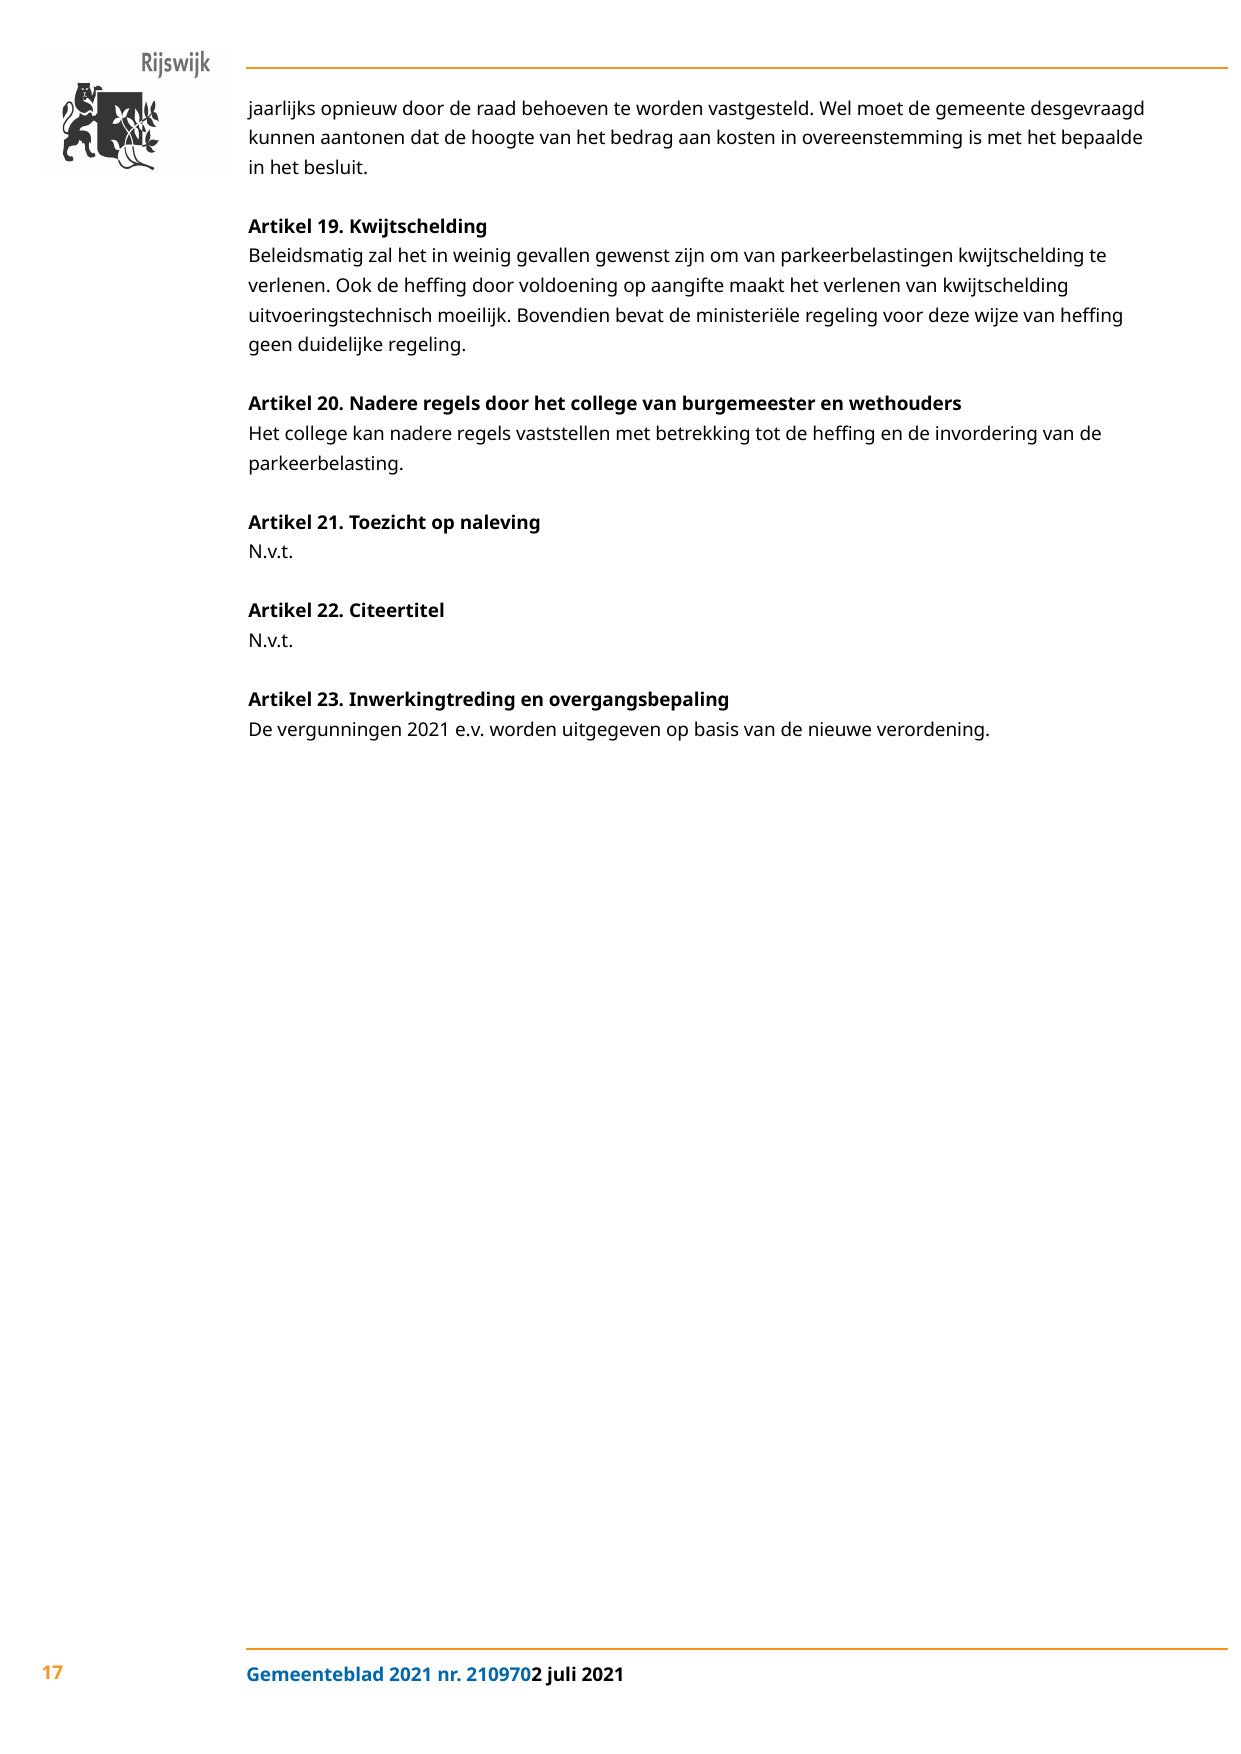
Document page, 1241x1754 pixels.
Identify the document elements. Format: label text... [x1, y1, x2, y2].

text Artikel 20. Nadere regels door het college van burgemeester en wethouders [248, 391, 1152, 416]
text De vergunningen 2021 e.v. worden uitgegeven op basis van de nieuwe verordening. [248, 716, 1152, 742]
text Artikel 23. Inwerkingtreding en overgangsbepaling [248, 686, 1152, 712]
text Beleidsmatig zal het in weinig gevallen gewenst zijn om van parkeerbelastingen kwijtschelding te verlenen. Ook de heffing door voldoening op aangifte maakt het verlenen van kwijtschelding uitvoeringstechnisch moeilijk. Bovendien bevat de ministeriële regeling voor deze wijze van heffing geen duidelijke regeling. [248, 243, 1152, 357]
text Artikel 21. Toezicht op naleving [248, 509, 1152, 535]
text N.v.t. [248, 538, 1152, 564]
text Artikel 22. Citeertitel [248, 598, 1152, 623]
text Artikel 19. Kwijtschelding [248, 213, 1152, 239]
text Het college kan nadere regels vaststellen met betrekking tot de heffing en de invordering van de parkeerbelasting. [248, 420, 1152, 476]
picture [41, 47, 231, 172]
text jaarlijks opnieuw door de raad behoeven te worden vastgesteld. Wel moet de gemeente desgevraagd kunnen aantonen dat de hoogte van het bedrag aan kosten in overeenstemming is met het bepaalde in het besluit. [248, 95, 1152, 180]
text N.v.t. [248, 627, 1152, 653]
